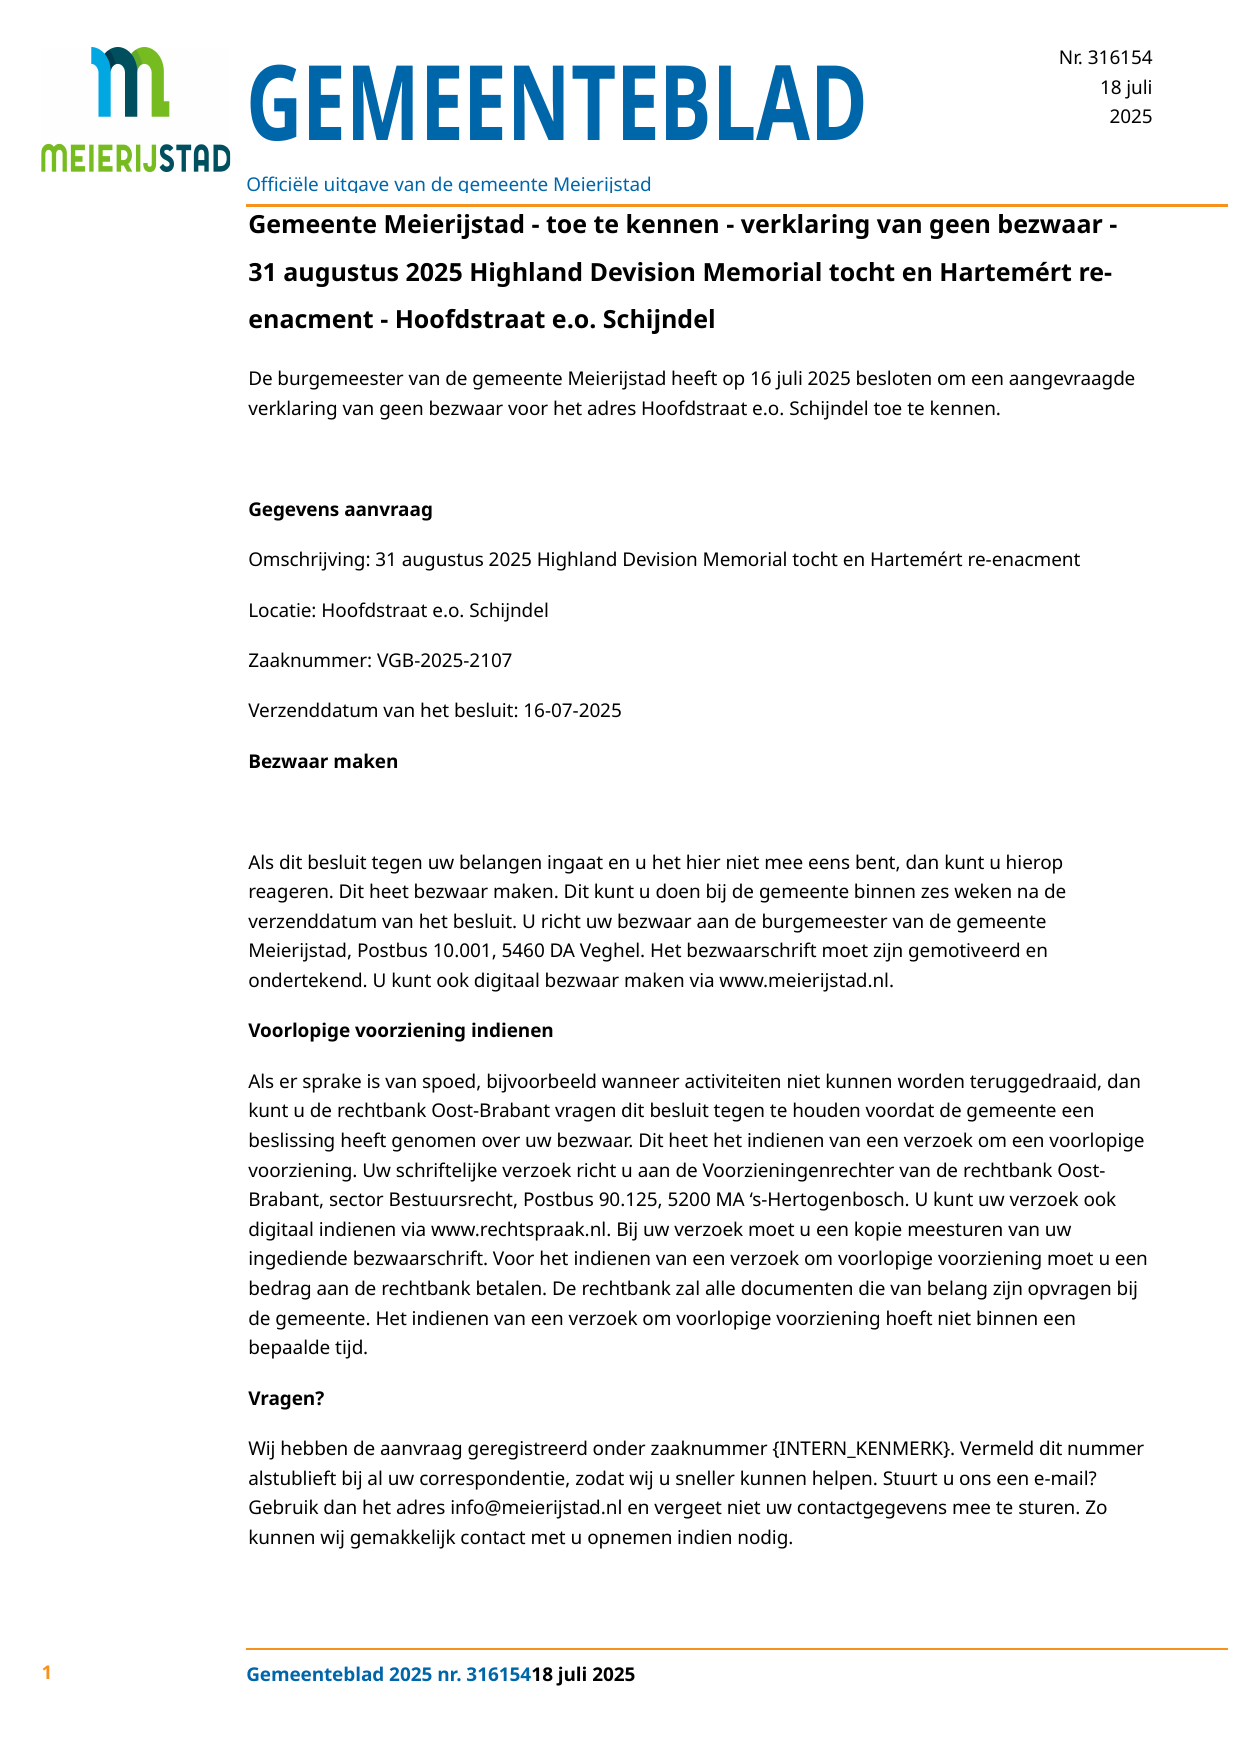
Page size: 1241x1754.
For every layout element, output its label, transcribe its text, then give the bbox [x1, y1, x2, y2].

text De burgemeester van de gemeente Meierijstad heeft op 16 juli 2025 besloten om een aangevraagde verklaring van geen bezwaar voor het adres Hoofdstraat e.o. Schijndel toe te kennen. [248, 366, 1152, 421]
text Gegevens aanvraag [248, 496, 1152, 522]
picture [41, 47, 231, 172]
text Omschrijving: 31 augustus 2025 Highland Devision Memorial tocht en Hartemért re-enacment [248, 546, 1152, 572]
text Gemeente Meierijstad - toe te kennen - verklaring van geen bezwaar - 31 augustus 2025 Highland Devision Memorial tocht en Hartemért re-enacment - Hoofdstraat e.o. Schijndel [248, 207, 1152, 336]
text Locatie: Hoofdstraat e.o. Schijndel [248, 597, 1152, 622]
text Als er sprake is van spoed, bijvoorbeeld wanneer activiteiten niet kunnen worden teruggedraaid, dan kunt u de rechtbank Oost-Brabant vragen dit besluit tegen te houden voordat de gemeente een beslissing heeft genomen over uw bezwaar. Dit heet het indienen van een verzoek om een voorlopige voorziening. Uw schriftelijke verzoek richt u aan de Voorzieningenrechter van de rechtbank Oost-Brabant, sector Bestuursrecht, Postbus 90.125, 5200 MA ‘s-Hertogenbosch. U kunt uw verzoek ook digitaal indienen via www.rechtspraak.nl. Bij uw verzoek moet u een kopie meesturen van uw ingediende bezwaarschrift. Voor het indienen van een verzoek om voorlopige voorziening moet u een bedrag aan de rechtbank betalen. De rechtbank zal alle documenten die van belang zijn opvragen bij de gemeente. Het indienen van een verzoek om voorlopige voorziening hoeft niet binnen een bepaalde tijd. [248, 1068, 1152, 1360]
text Wij hebben de aanvraag geregistreerd onder zaaknummer {INTERN_KENMERK}. Vermeld dit nummer alstublieft bij al uw correspondentie, zodat wij u sneller kunnen helpen. Stuurt u ons een e-mail? Gebruik dan het adres info@meierijstad.nl en vergeet niet uw contactgegevens mee te sturen. Zo kunnen wij gemakkelijk contact met u opnemen indien nodig. [248, 1435, 1152, 1549]
text Bezwaar maken [248, 748, 1152, 774]
text Voorlopige voorziening indienen [248, 1018, 1152, 1043]
text Verzenddatum van het besluit: 16-07-2025 [248, 698, 1152, 723]
text Als dit besluit tegen uw belangen ingaat en u het hier niet mee eens bent, dan kunt u hierop reageren. Dit heet bezwaar maken. Dit kunt u doen bij de gemeente binnen zes weken na de verzenddatum van het besluit. U richt uw bezwaar aan de burgemeester van de gemeente Meierijstad, Postbus 10.001, 5460 DA Veghel. Het bezwaarschrift moet zijn gemotiveerd en ondertekend. U kunt ook digitaal bezwaar maken via www.meierijstad.nl. [248, 849, 1152, 993]
text Zaaknummer: VGB-2025-2107 [248, 647, 1152, 673]
text Vragen? [248, 1385, 1152, 1410]
